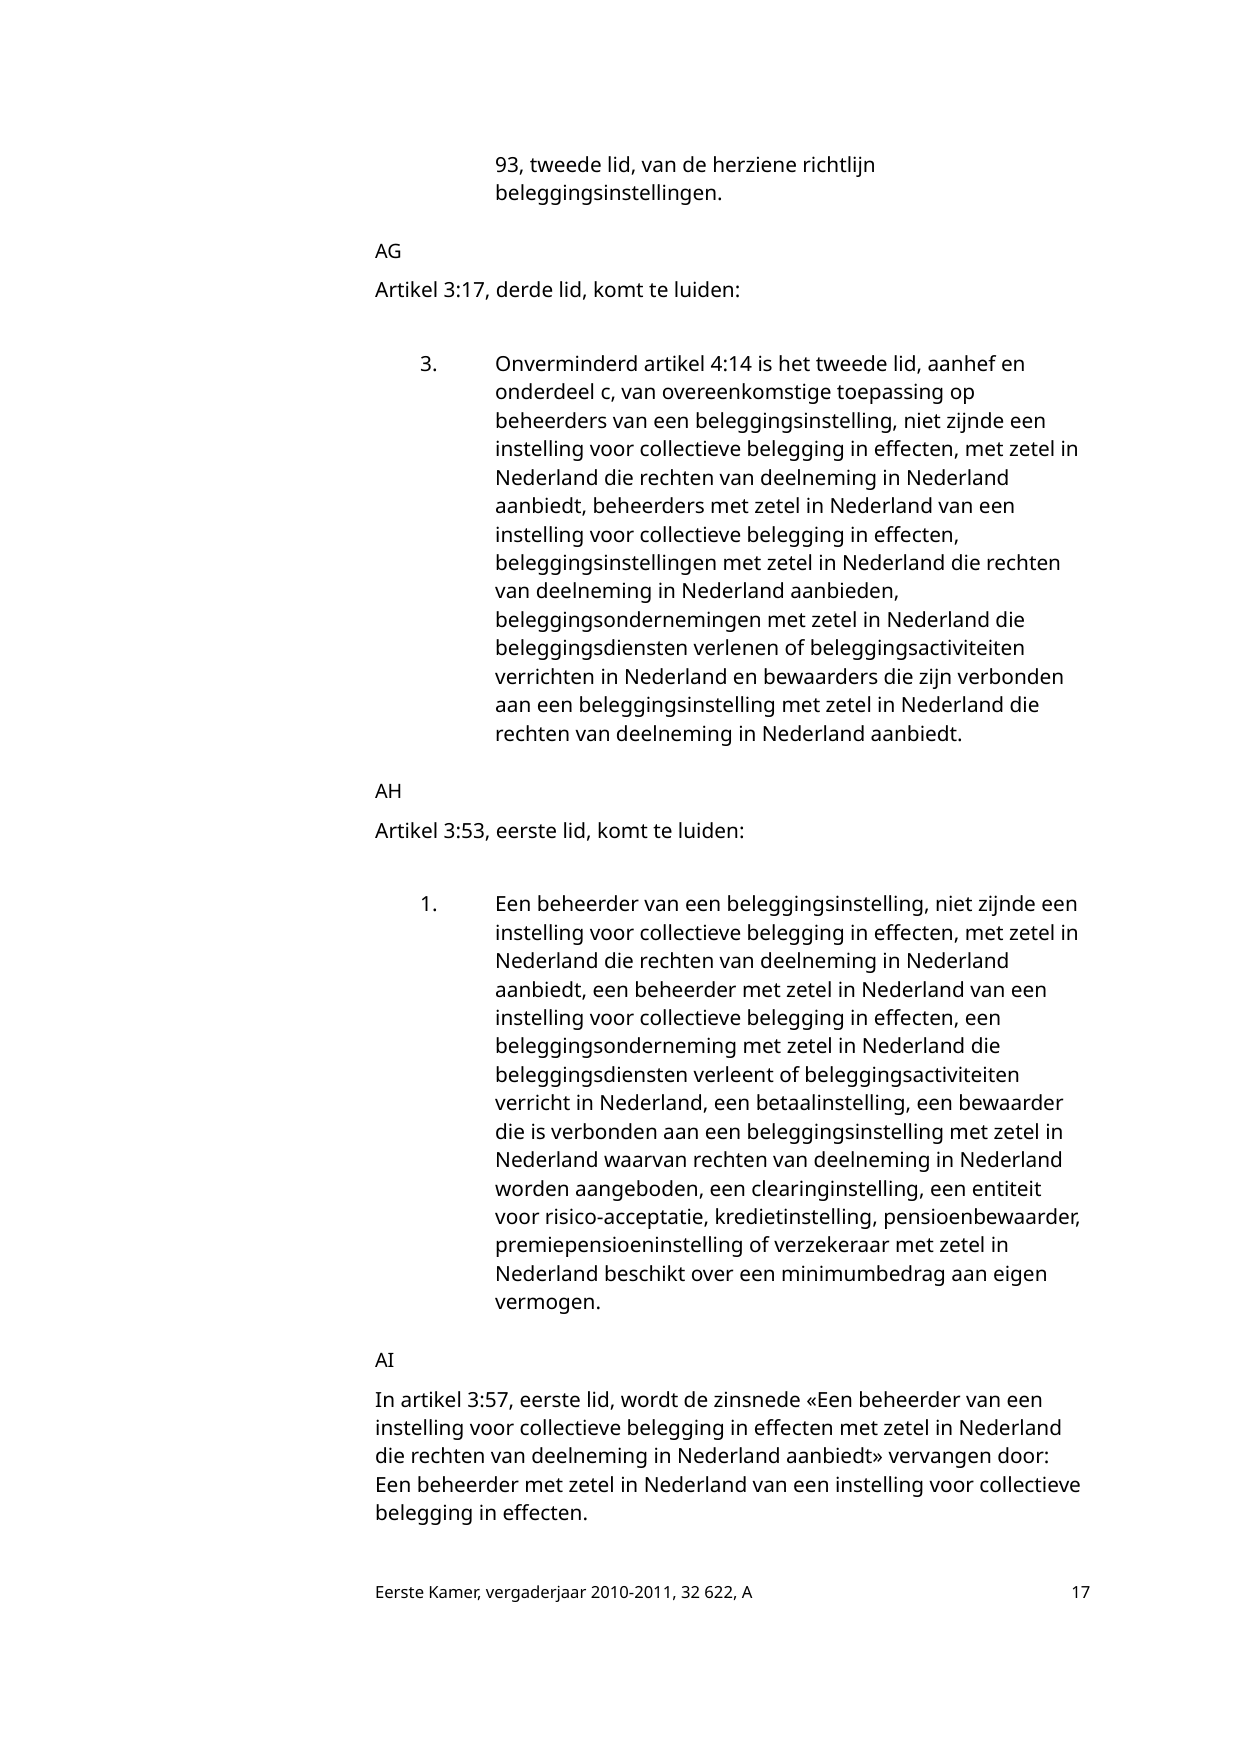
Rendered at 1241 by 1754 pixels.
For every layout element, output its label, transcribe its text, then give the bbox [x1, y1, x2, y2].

text AI [375, 1346, 1090, 1373]
list Een beheerder van een beleggingsinstelling, niet zijnde een instelling voor collectieve belegging in effecten, met zetel in Nederland die rechten van deelneming in Nederland aanbiedt, een beheerder met zetel in Nederland van een instelling voor collectieve belegging in effecten, een beleggingsonderneming met zetel in Nederland die beleggingsdiensten verleent of beleggingsactiviteiten verricht in Nederland, een betaalinstelling, een bewaarder die is verbonden aan een beleggingsinstelling met zetel in Nederland waarvan rechten van deelneming in Nederland worden aangeboden, een clearinginstelling, een entiteit voor risico-acceptatie, kredietinstelling, pensioenbewaarder, premiepensioeninstelling of verzekeraar met zetel in Nederland beschikt over een minimumbedrag aan eigen vermogen. [420, 889, 1090, 1316]
text In artikel 3:57, eerste lid, wordt de zinsnede «Een beheerder van een instelling voor collectieve belegging in effecten met zetel in Nederland die rechten van deelneming in Nederland aanbiedt» vervangen door: Een beheerder met zetel in Nederland van een instelling voor collectieve belegging in effecten. [375, 1385, 1090, 1527]
text AH [375, 777, 1090, 804]
list Onverminderd artikel 4:14 is het tweede lid, aanhef en onderdeel c, van overeenkomstige toepassing op beheerders van een beleggingsinstelling, niet zijnde een instelling voor collectieve belegging in effecten, met zetel in Nederland die rechten van deelneming in Nederland aanbiedt, beheerders met zetel in Nederland van een instelling voor collectieve belegging in effecten, beleggingsinstellingen met zetel in Nederland die rechten van deelneming in Nederland aanbieden, beleggingsondernemingen met zetel in Nederland die beleggingsdiensten verlenen of beleggingsactiviteiten verrichten in Nederland en bewaarders die zijn verbonden aan een beleggingsinstelling met zetel in Nederland die rechten van deelneming in Nederland aanbiedt. [420, 349, 1090, 747]
text Artikel 3:53, eerste lid, komt te luiden: [375, 816, 1090, 844]
text Artikel 3:17, derde lid, komt te luiden: [375, 276, 1090, 304]
list 93, tweede lid, van de herziene richtlijn beleggingsinstellingen. [420, 150, 1090, 207]
text AG [375, 237, 1090, 264]
